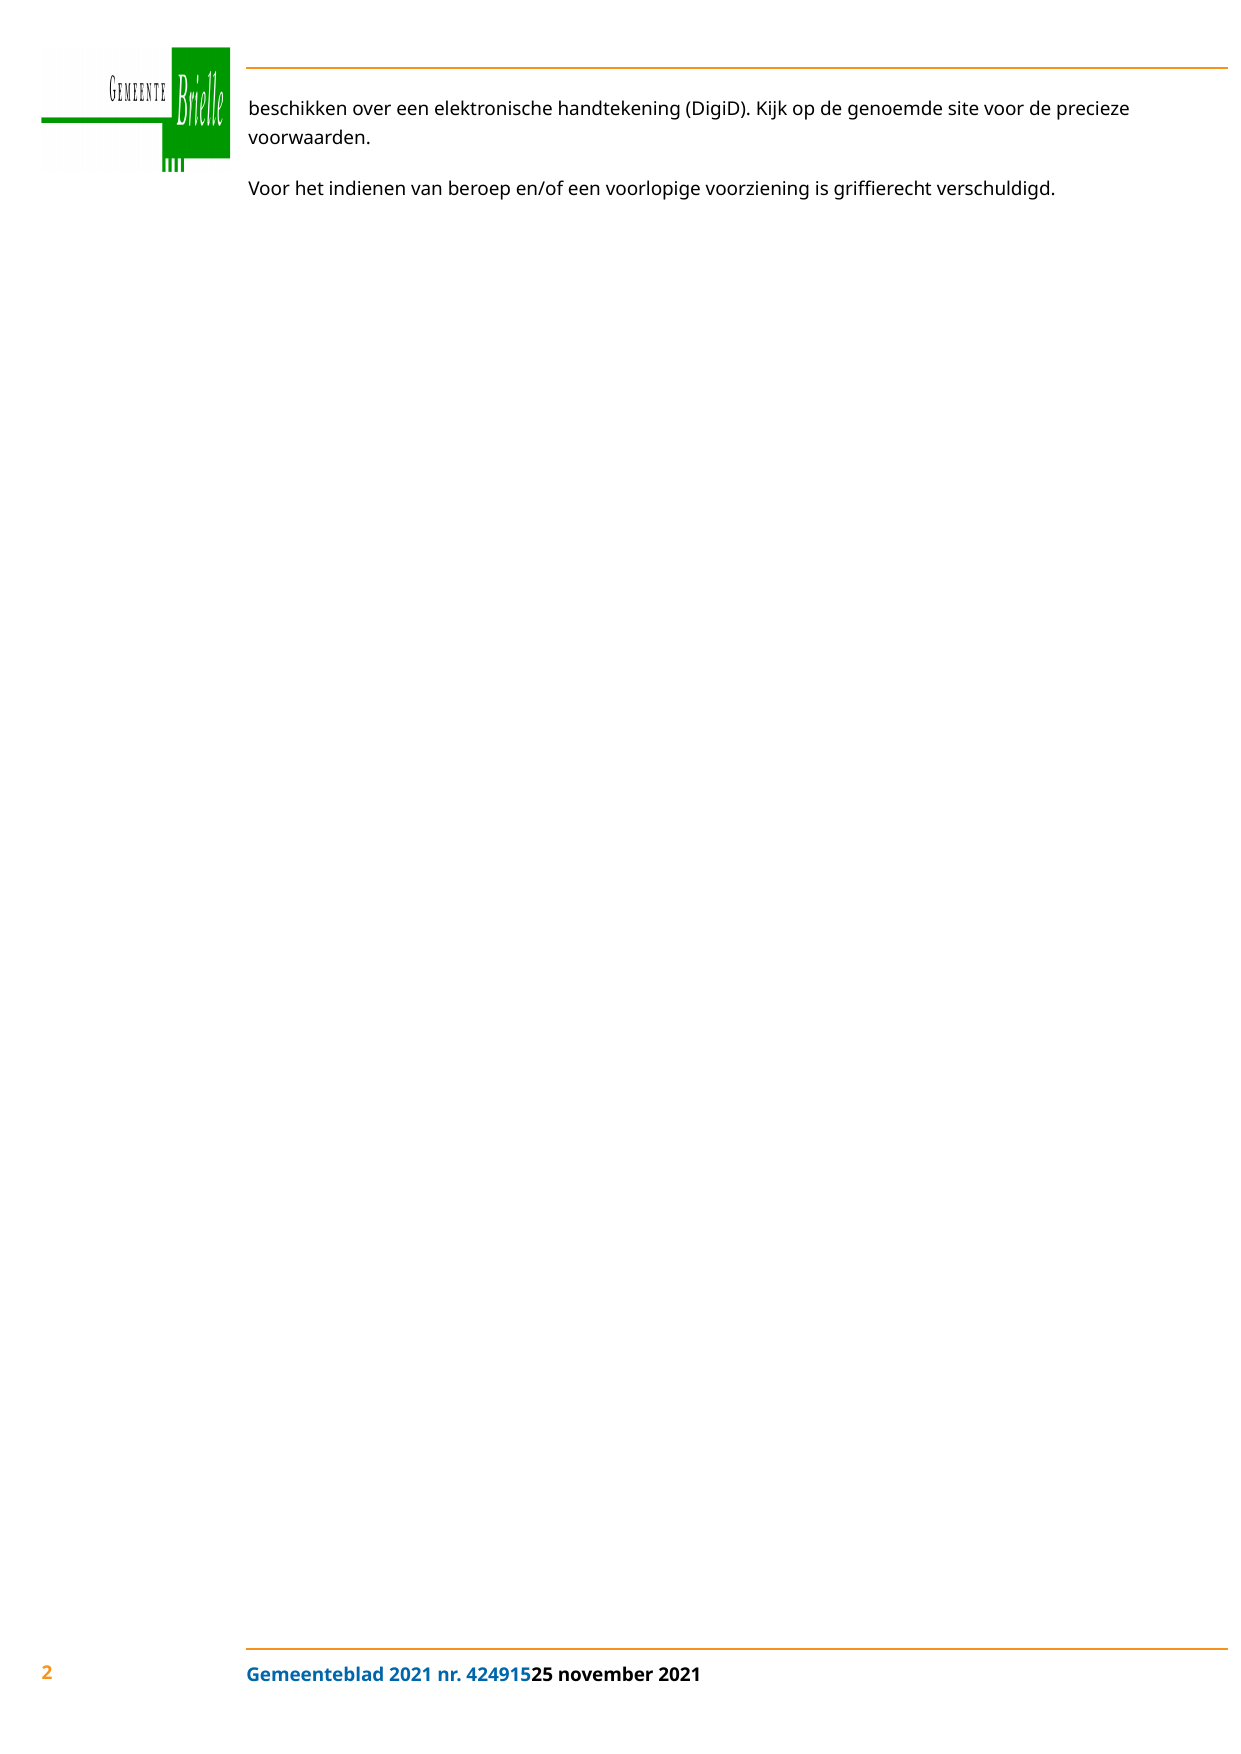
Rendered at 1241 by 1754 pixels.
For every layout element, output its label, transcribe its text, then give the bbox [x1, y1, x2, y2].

picture [41, 47, 231, 172]
text beschikken over een elektronische handtekening (DigiD). Kijk op de genoemde site voor de precieze voorwaarden. [248, 95, 1152, 150]
text Voor het indienen van beroep en/of een voorlopige voorziening is griffierecht verschuldigd. [248, 175, 1152, 201]
